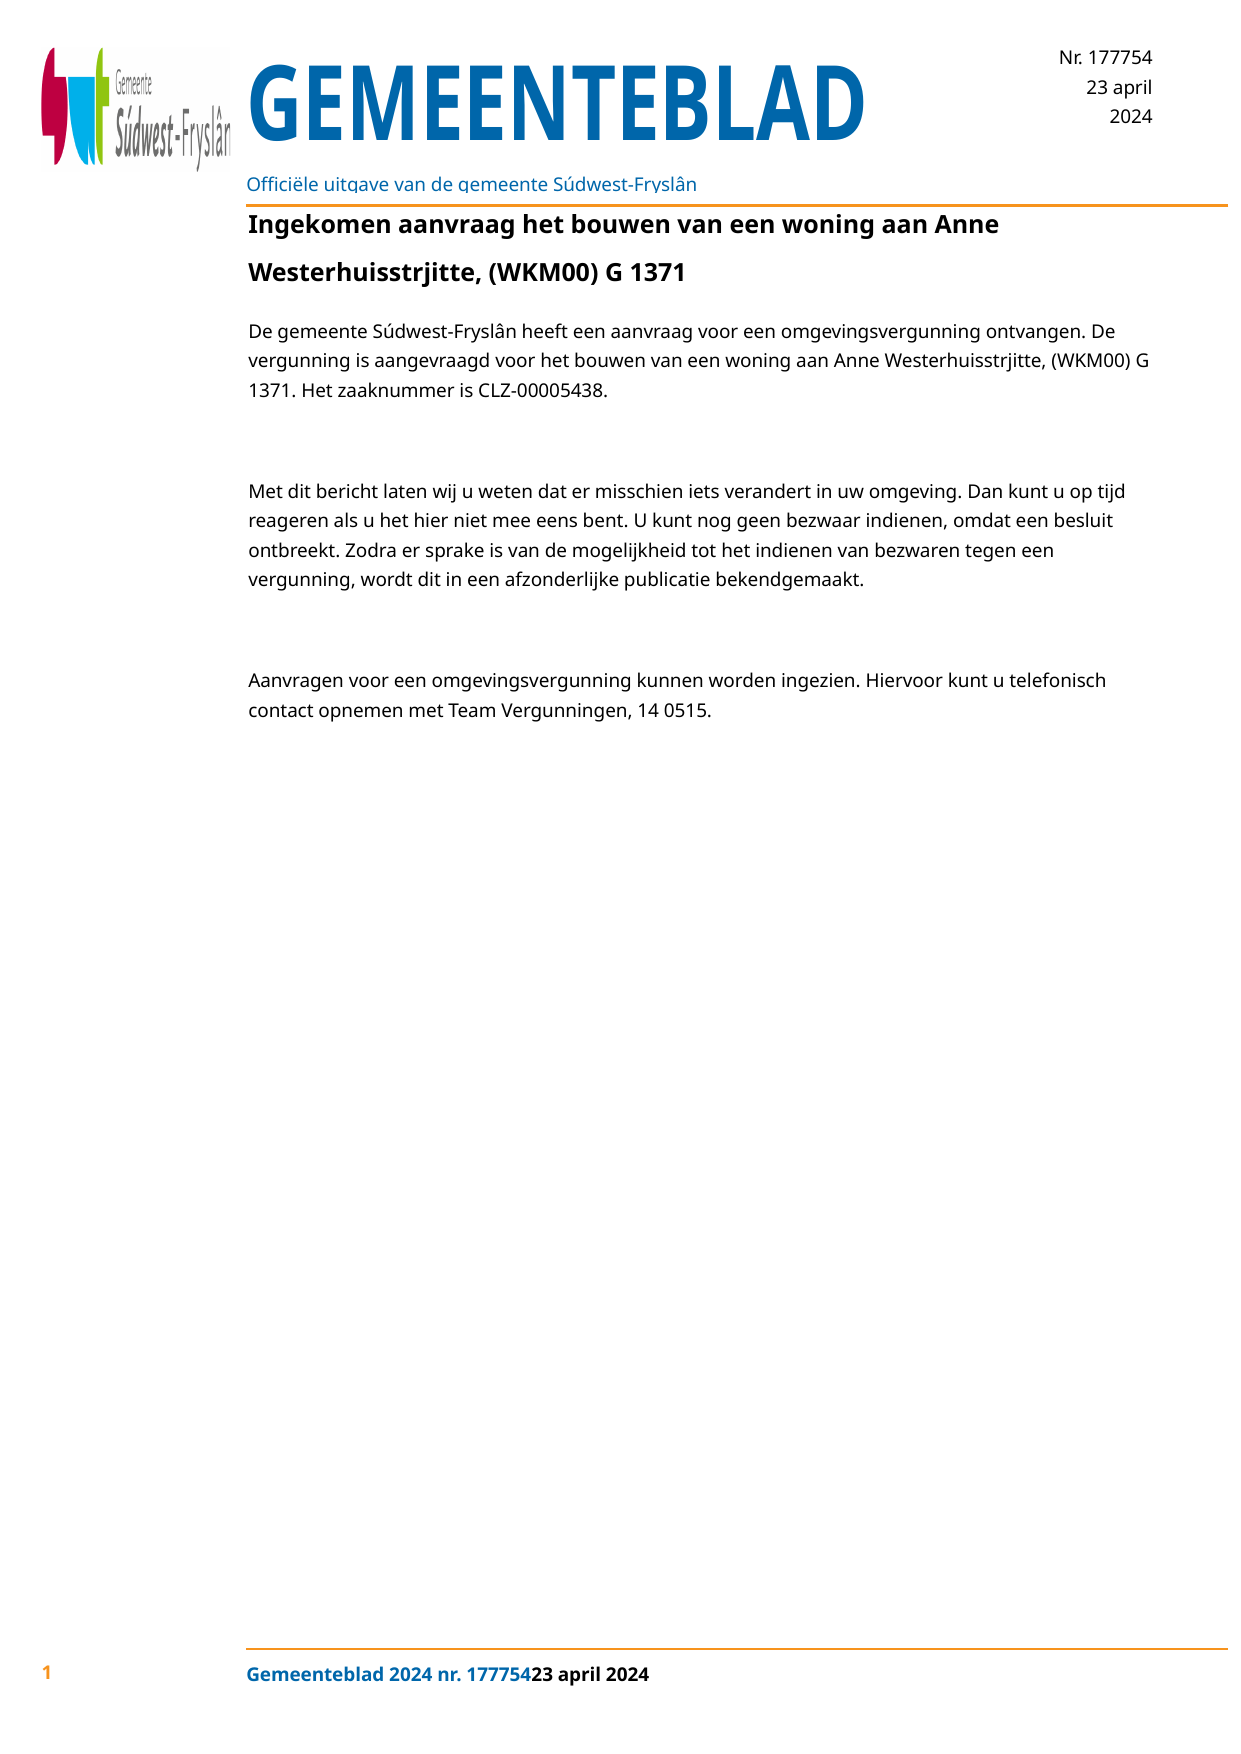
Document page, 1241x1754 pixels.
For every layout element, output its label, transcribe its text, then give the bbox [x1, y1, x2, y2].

text Ingekomen aanvraag het bouwen van een woning aan Anne Westerhuisstrjitte, (WKM00) G 1371 [248, 207, 1152, 288]
text De gemeente Súdwest-Fryslân heeft een aanvraag voor een omgevingsvergunning ontvangen. De vergunning is aangevraagd voor het bouwen van een woning aan Anne Westerhuisstrjitte, (WKM00) G 1371. Het zaaknummer is CLZ-00005438. [248, 318, 1152, 403]
text Aanvragen voor een omgevingsvergunning kunnen worden ingezien. Hiervoor kunt u telefonisch contact opnemen met Team Vergunningen, 14 0515. [248, 667, 1152, 723]
picture [41, 47, 231, 172]
text Met dit bericht laten wij u weten dat er misschien iets verandert in uw omgeving. Dan kunt u op tijd reageren als u het hier niet mee eens bent. U kunt nog geen bezwaar indienen, omdat een besluit ontbreekt. Zodra er sprake is van de mogelijkheid tot het indienen van bezwaren tegen een vergunning, wordt dit in een afzonderlijke publicatie bekendgemaakt. [248, 478, 1152, 592]
